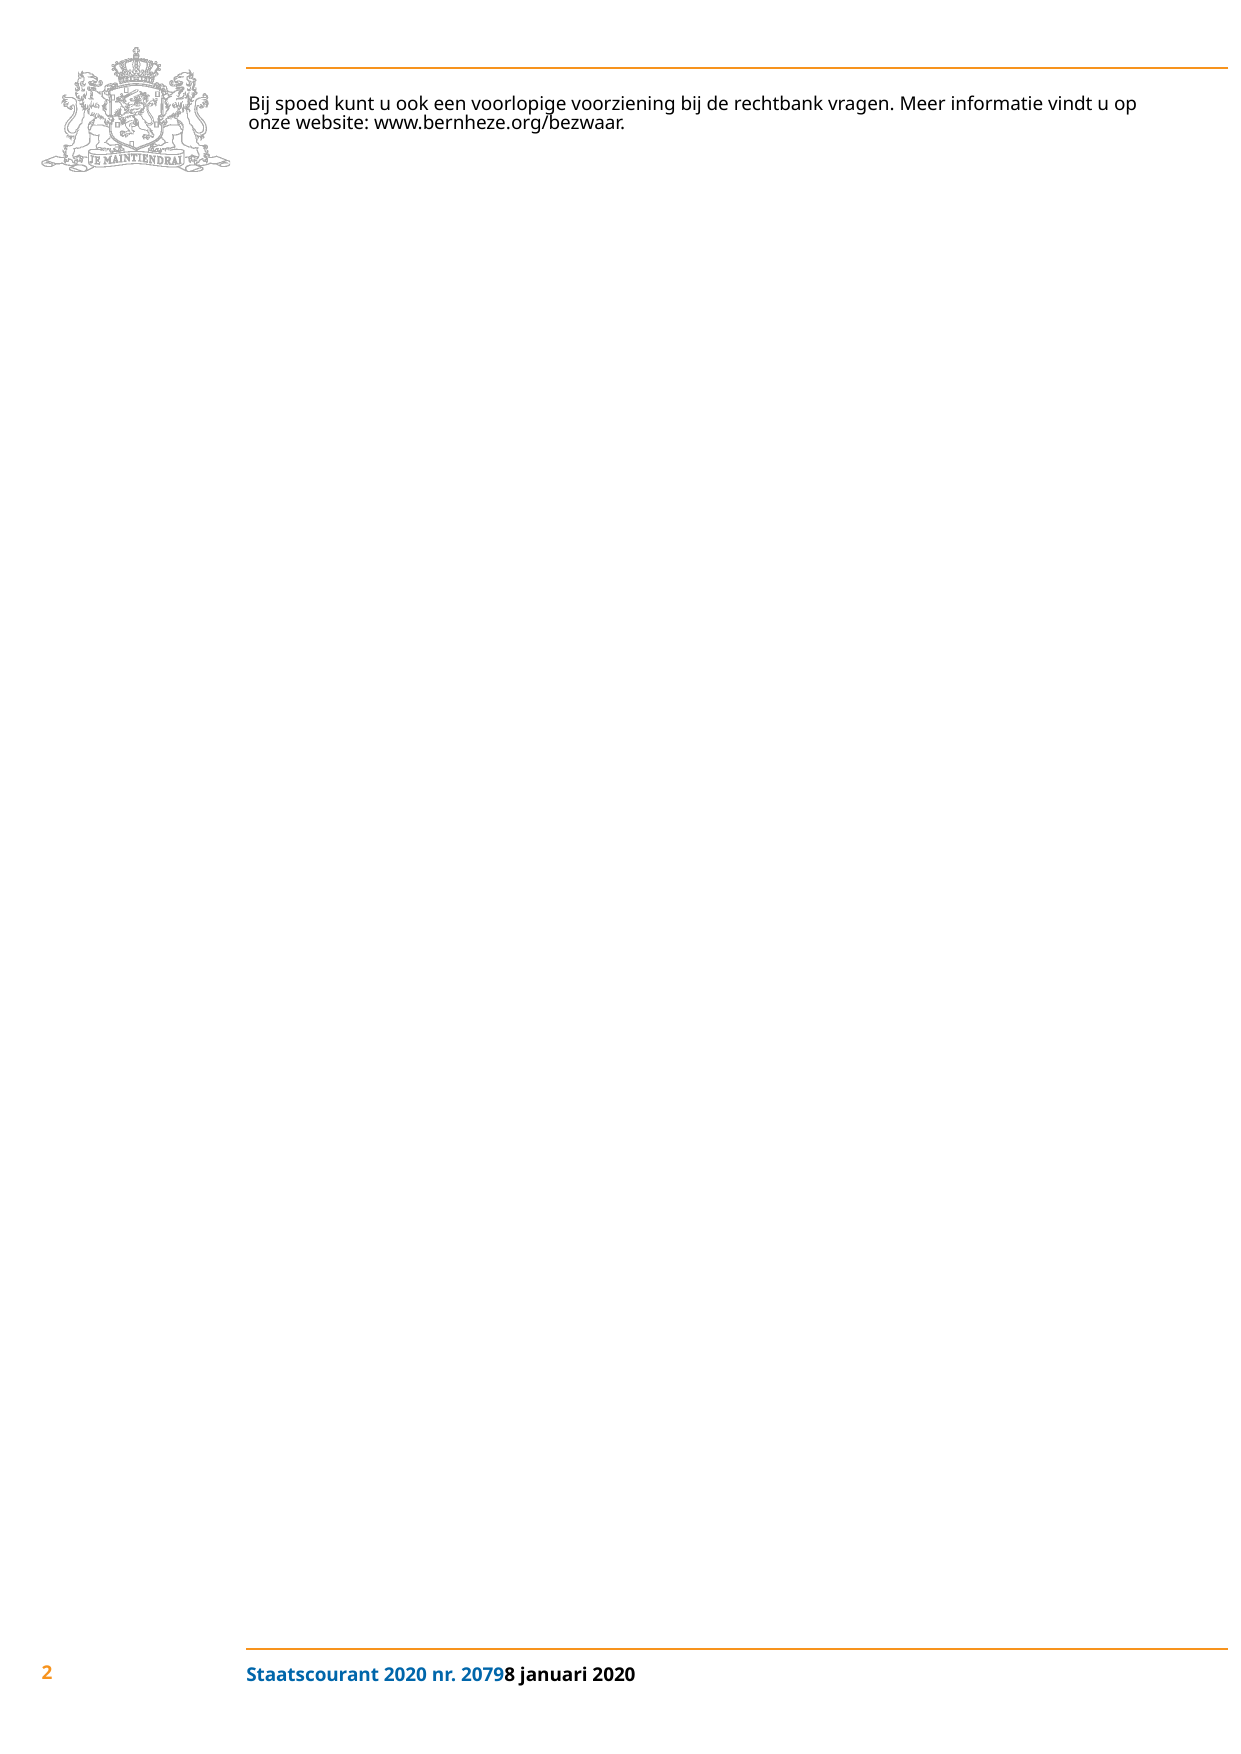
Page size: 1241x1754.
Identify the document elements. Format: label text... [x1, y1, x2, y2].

picture [41, 47, 231, 172]
text Bij spoed kunt u ook een voorlopige voorziening bij de rechtbank vragen. Meer informatie vindt u op onze website: www.bernheze.org/bezwaar. [248, 95, 1152, 133]
